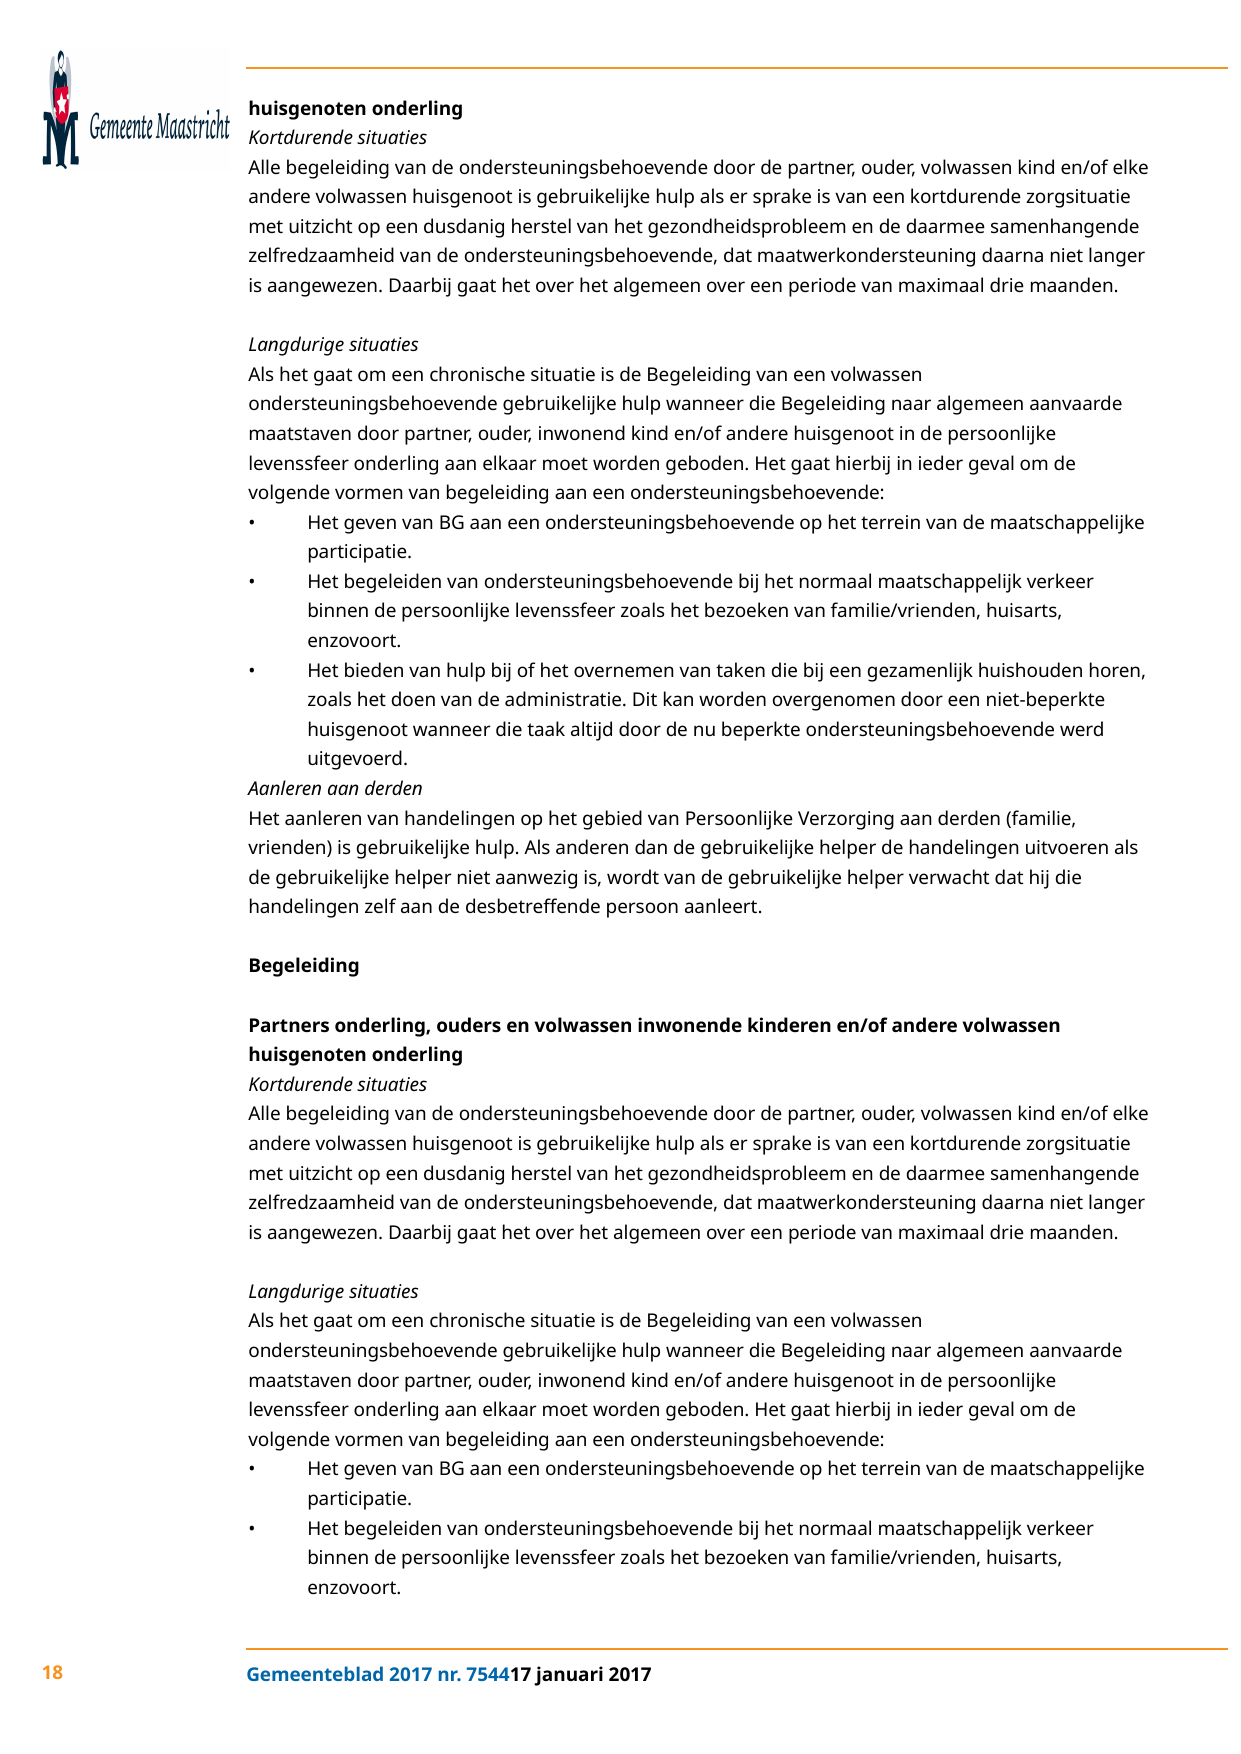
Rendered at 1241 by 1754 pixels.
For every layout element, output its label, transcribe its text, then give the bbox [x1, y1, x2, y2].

text Langdurige situaties [248, 1278, 1152, 1304]
text Langdurige situaties [248, 331, 1152, 357]
picture [41, 47, 231, 172]
list Het geven van BG aan een ondersteuningsbehoevende op het terrein van de maatschappelijke participatie. [248, 1456, 1152, 1511]
text Begeleiding [248, 953, 1152, 978]
text Alle begeleiding van de ondersteuningsbehoevende door de partner, ouder, volwassen kind en/of elke andere volwassen huisgenoot is gebruikelijke hulp als er sprake is van een kortdurende zorgsituatie met uitzicht op een dusdanig herstel van het gezondheidsprobleem en de daarmee samenhangende zelfredzaamheid van de ondersteuningsbehoevende, dat maatwerkondersteuning daarna niet langer is aangewezen. Daarbij gaat het over het algemeen over een periode van maximaal drie maanden. [248, 1101, 1152, 1245]
list Het geven van BG aan een ondersteuningsbehoevende op het terrein van de maatschappelijke participatie. [248, 509, 1152, 564]
list Het begeleiden van ondersteuningsbehoevende bij het normaal maatschappelijk verkeer binnen de persoonlijke levenssfeer zoals het bezoeken van familie/vrienden, huisarts, enzovoort. [248, 568, 1152, 653]
text huisgenoten onderling [248, 95, 1152, 121]
text Als het gaat om een chronische situatie is de Begeleiding van een volwassen ondersteuningsbehoevende gebruikelijke hulp wanneer die Begeleiding naar algemeen aanvaarde maatstaven door partner, ouder, inwonend kind en/of andere huisgenoot in de persoonlijke levenssfeer onderling aan elkaar moet worden geboden. Het gaat hierbij in ieder geval om de volgende vormen van begeleiding aan een ondersteuningsbehoevende: [248, 361, 1152, 505]
text Kortdurende situaties [248, 124, 1152, 150]
text Aanleren aan derden [248, 775, 1152, 801]
text Het aanleren van handelingen op het gebied van Persoonlijke Verzorging aan derden (familie, vrienden) is gebruikelijke hulp. Als anderen dan de gebruikelijke helper de handelingen uitvoeren als de gebruikelijke helper niet aanwezig is, wordt van de gebruikelijke helper verwacht dat hij die handelingen zelf aan de desbetreffende persoon aanleert. [248, 805, 1152, 919]
text Als het gaat om een chronische situatie is de Begeleiding van een volwassen ondersteuningsbehoevende gebruikelijke hulp wanneer die Begeleiding naar algemeen aanvaarde maatstaven door partner, ouder, inwonend kind en/of andere huisgenoot in de persoonlijke levenssfeer onderling aan elkaar moet worden geboden. Het gaat hierbij in ieder geval om de volgende vormen van begeleiding aan een ondersteuningsbehoevende: [248, 1308, 1152, 1452]
text Partners onderling, ouders en volwassen inwonende kinderen en/of andere volwassen huisgenoten onderling [248, 1012, 1152, 1067]
list Het bieden van hulp bij of het overnemen van taken die bij een gezamenlijk huishouden horen, zoals het doen van de administratie. Dit kan worden overgenomen door een niet-beperkte huisgenoot wanneer die taak altijd door de nu beperkte ondersteuningsbehoevende werd uitgevoerd. [248, 657, 1152, 771]
text Kortdurende situaties [248, 1071, 1152, 1097]
text Alle begeleiding van de ondersteuningsbehoevende door de partner, ouder, volwassen kind en/of elke andere volwassen huisgenoot is gebruikelijke hulp als er sprake is van een kortdurende zorgsituatie met uitzicht op een dusdanig herstel van het gezondheidsprobleem en de daarmee samenhangende zelfredzaamheid van de ondersteuningsbehoevende, dat maatwerkondersteuning daarna niet langer is aangewezen. Daarbij gaat het over het algemeen over een periode van maximaal drie maanden. [248, 154, 1152, 298]
list Het begeleiden van ondersteuningsbehoevende bij het normaal maatschappelijk verkeer binnen de persoonlijke levenssfeer zoals het bezoeken van familie/vrienden, huisarts, enzovoort. [248, 1515, 1152, 1600]
